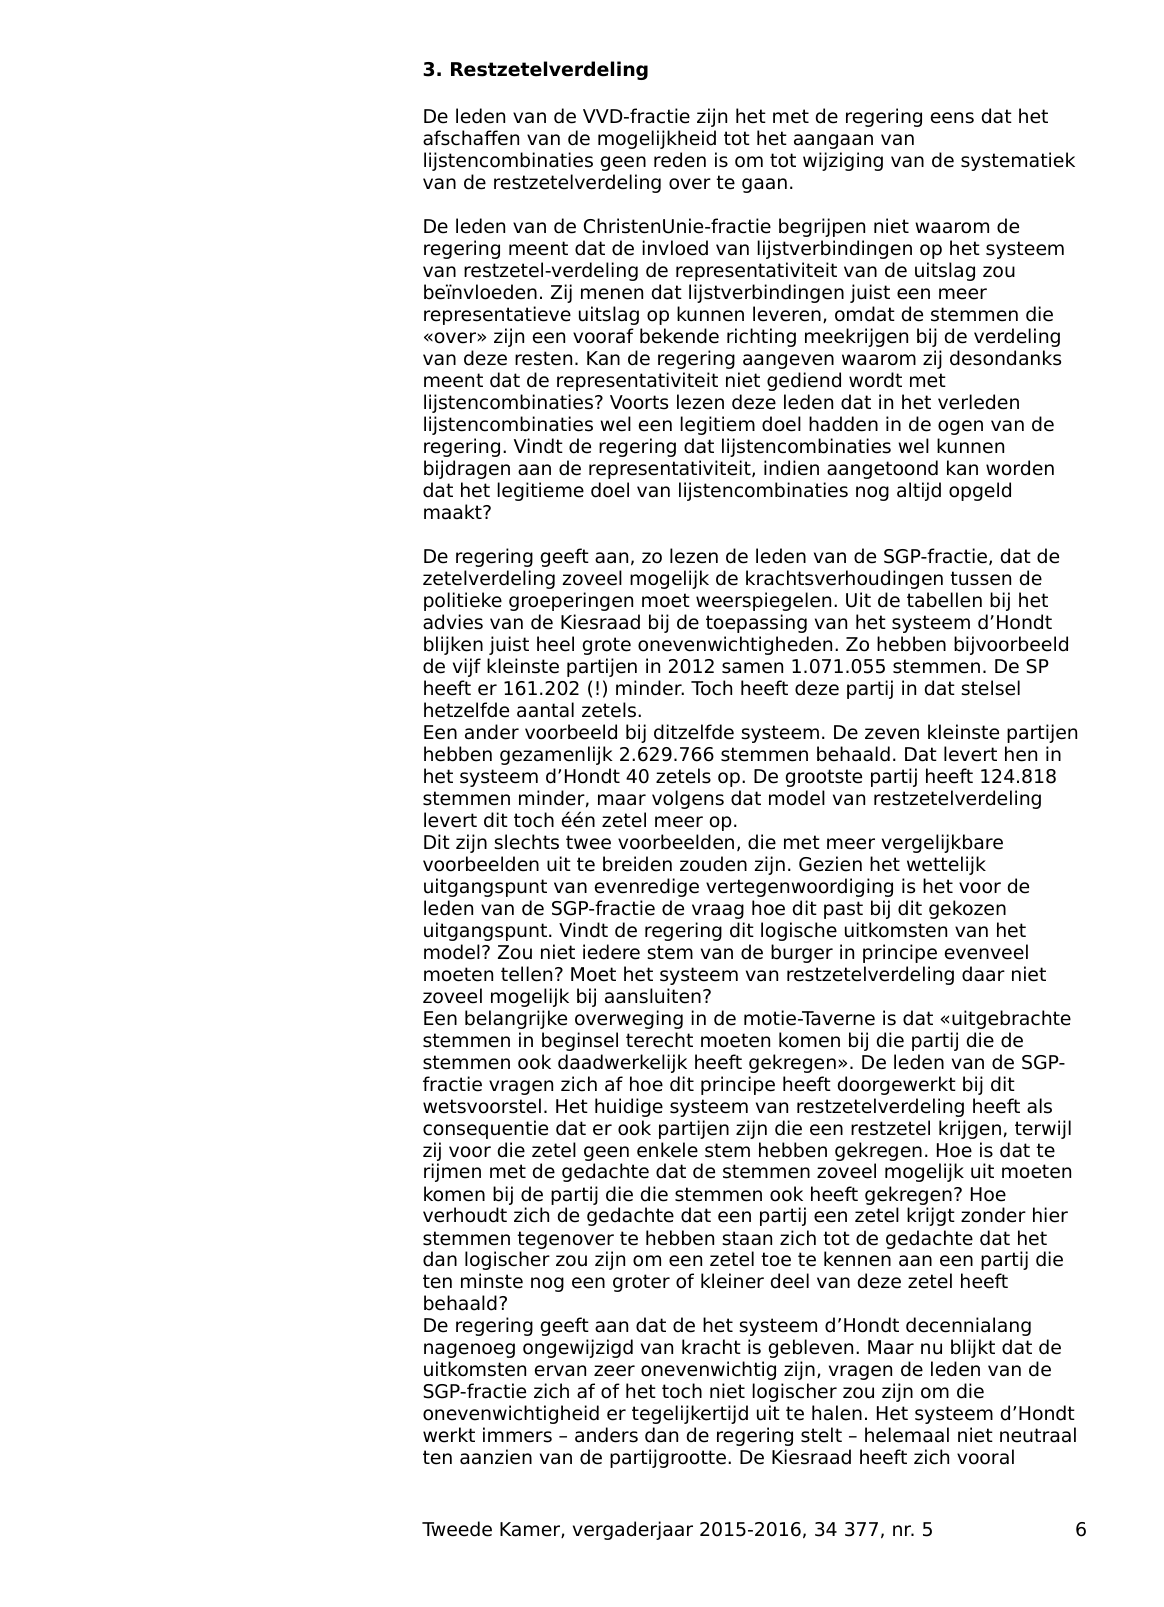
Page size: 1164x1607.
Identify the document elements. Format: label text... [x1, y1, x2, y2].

text De leden van de VVD-fractie zijn het met de regering eens dat het afschaffen van de mogelijkheid tot het aangaan van lijstencombinaties geen reden is om tot wijziging van de systematiek van de restzetelverdeling over te gaan. [422, 106, 1087, 194]
text De regering geeft aan, zo lezen de leden van de SGP-fractie, dat de zetelverdeling zoveel mogelijk de krachtsverhoudingen tussen de politieke groeperingen moet weerspiegelen. Uit de tabellen bij het advies van de Kiesraad bij de toepassing van het systeem d’Hondt blijken juist heel grote onevenwichtigheden. Zo hebben bijvoorbeeld de vijf kleinste partijen in 2012 samen 1.071.055 stemmen. De SP heeft er 161.202 (!) minder. Toch heeft deze partij in dat stelsel hetzelfde aantal zetels. [422, 546, 1087, 722]
text De regering geeft aan dat de het systeem d’Hondt decennialang nagenoeg ongewijzigd van kracht is gebleven. Maar nu blijkt dat de uitkomsten ervan zeer onevenwichtig zijn, vragen de leden van de SGP-fractie zich af of het toch niet logischer zou zijn om die onevenwichtigheid er tegelijkertijd uit te halen. Het systeem d’Hondt werkt immers – anders dan de regering stelt – helemaal niet neutraal ten aanzien van de partijgrootte. De Kiesraad heeft zich vooral [422, 1315, 1087, 1469]
subtitle 3. Restzetelverdeling [422, 59, 1087, 81]
text Dit zijn slechts twee voorbeelden, die met meer vergelijkbare voorbeelden uit te breiden zouden zijn. Gezien het wettelijk uitgangspunt van evenredige vertegenwoordiging is het voor de leden van de SGP-fractie de vraag hoe dit past bij dit gekozen uitgangspunt. Vindt de regering dit logische uitkomsten van het model? Zou niet iedere stem van de burger in principe evenveel moeten tellen? Moet het systeem van restzetelverdeling daar niet zoveel mogelijk bij aansluiten? [422, 832, 1087, 1008]
text De leden van de ChristenUnie-fractie begrijpen niet waarom de regering meent dat de invloed van lijstverbindingen op het systeem van restzetel-verdeling de representativiteit van de uitslag zou beïnvloeden. Zij menen dat lijstverbindingen juist een meer representatieve uitslag op kunnen leveren, omdat de stemmen die «over» zijn een vooraf bekende richting meekrijgen bij de verdeling van deze resten. Kan de regering aangeven waarom zij desondanks meent dat de representativiteit niet gediend wordt met lijstencombinaties? Voorts lezen deze leden dat in het verleden lijstencombinaties wel een legitiem doel hadden in de ogen van de regering. Vindt de regering dat lijstencombinaties wel kunnen bijdragen aan de representativiteit, indien aangetoond kan worden dat het legitieme doel van lijstencombinaties nog altijd opgeld maakt? [422, 216, 1087, 524]
text Een belangrijke overweging in de motie-Taverne is dat «uitgebrachte stemmen in beginsel terecht moeten komen bij die partij die de stemmen ook daadwerkelijk heeft gekregen». De leden van de SGP-fractie vragen zich af hoe dit principe heeft doorgewerkt bij dit wetsvoorstel. Het huidige systeem van restzetelverdeling heeft als consequentie dat er ook partijen zijn die een restzetel krijgen, terwijl zij voor die zetel geen enkele stem hebben gekregen. Hoe is dat te rijmen met de gedachte dat de stemmen zoveel mogelijk uit moeten komen bij de partij die die stemmen ook heeft gekregen? Hoe verhoudt zich de gedachte dat een partij een zetel krijgt zonder hier stemmen tegenover te hebben staan zich tot de gedachte dat het dan logischer zou zijn om een zetel toe te kennen aan een partij die ten minste nog een groter of kleiner deel van deze zetel heeft behaald? [422, 1008, 1087, 1315]
text Een ander voorbeeld bij ditzelfde systeem. De zeven kleinste partijen hebben gezamenlijk 2.629.766 stemmen behaald. Dat levert hen in het systeem d’Hondt 40 zetels op. De grootste partij heeft 124.818 stemmen minder, maar volgens dat model van restzetelverdeling levert dit toch één zetel meer op. [422, 722, 1087, 832]
